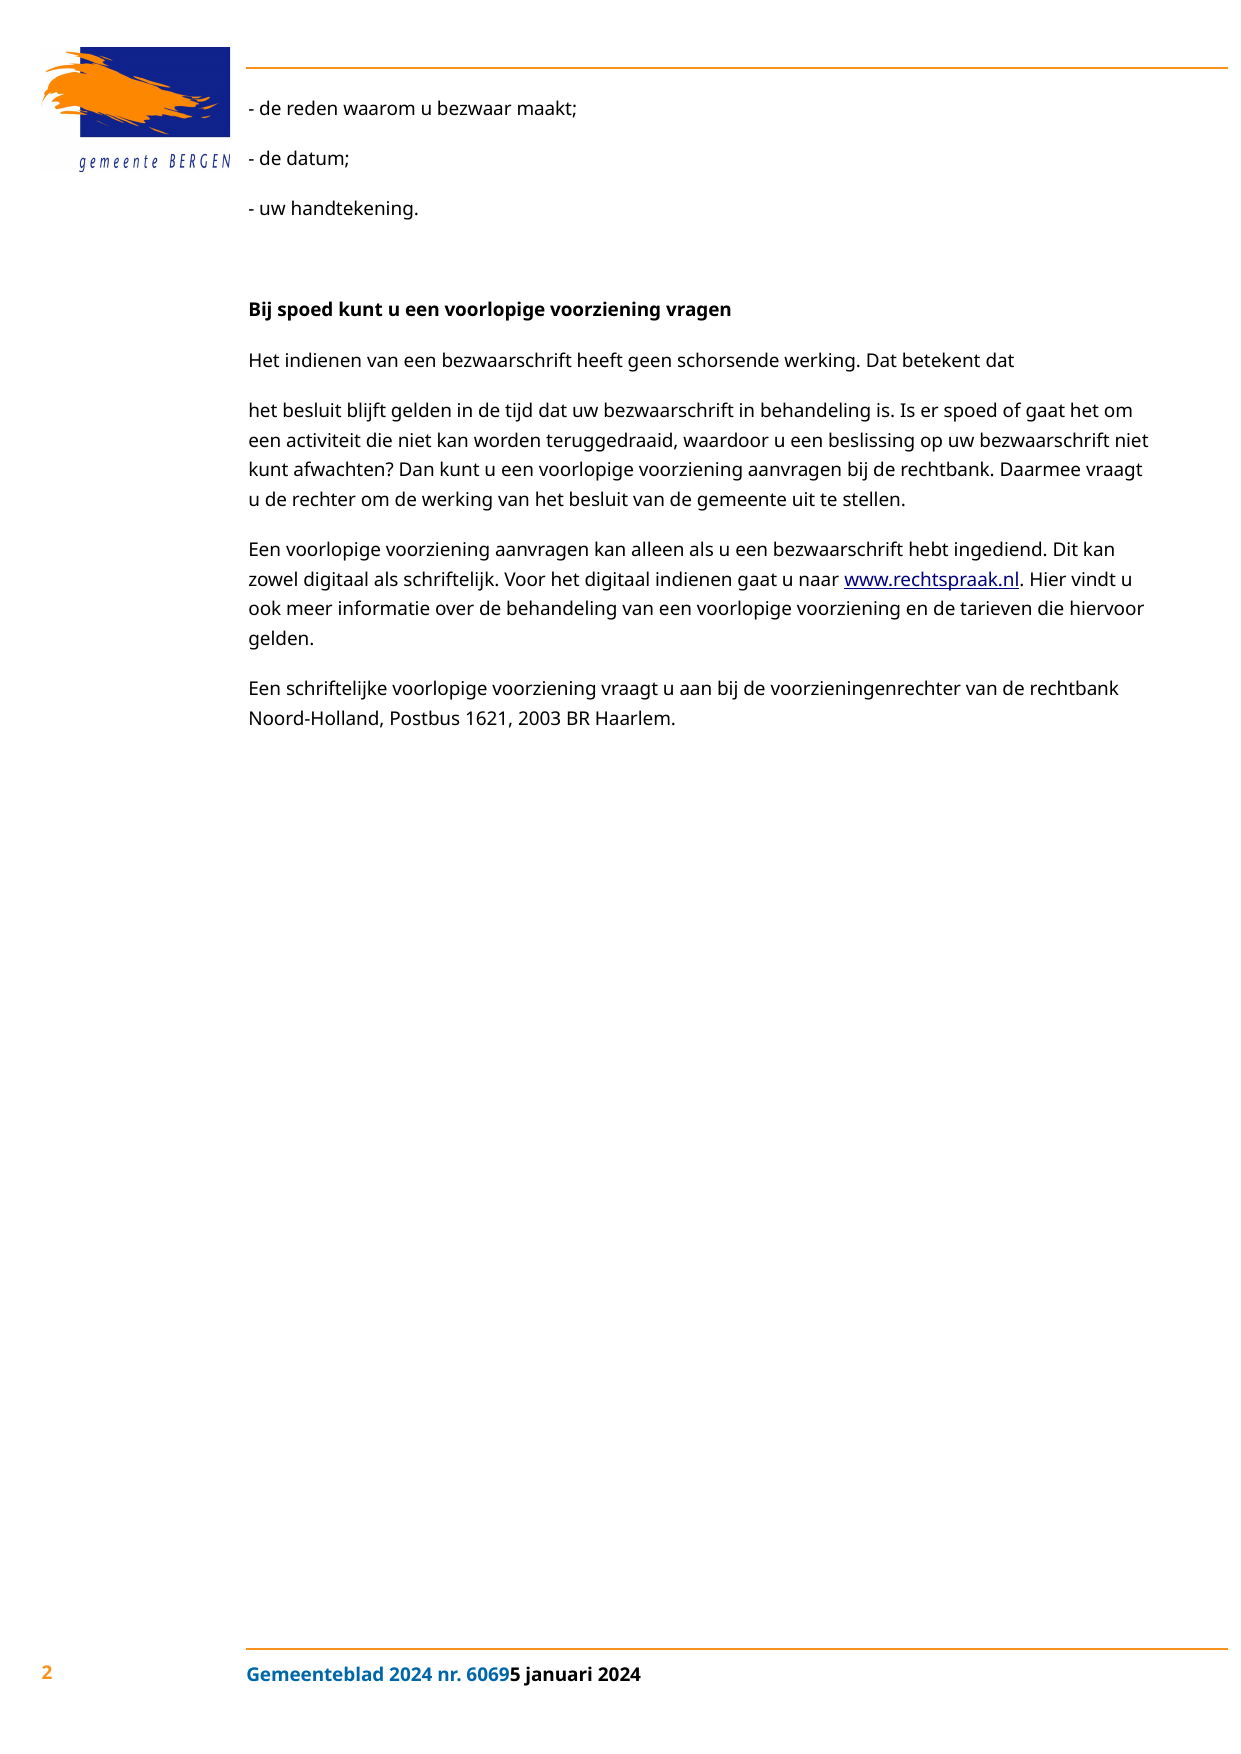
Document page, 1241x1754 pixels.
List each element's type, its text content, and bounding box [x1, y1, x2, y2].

text Het indienen van een bezwaarschrift heeft geen schorsende werking. Dat betekent dat [248, 347, 1152, 373]
text Een voorlopige voorziening aanvragen kan alleen als u een bezwaarschrift hebt ingediend. Dit kan zowel digitaal als schriftelijk. Voor het digitaal indienen gaat u naar www.rechtspraak.nl. Hier vindt u ook meer informatie over de behandeling van een voorlopige voorziening en de tarieven die hiervoor gelden. [248, 536, 1152, 651]
text - de datum; [248, 145, 1152, 171]
text Een schriftelijke voorlopige voorziening vraagt u aan bij de voorzieningenrechter van de rechtbank Noord-Holland, Postbus 1621, 2003 BR Haarlem. [248, 676, 1152, 731]
text het besluit blijft gelden in de tijd dat uw bezwaarschrift in behandeling is. Is er spoed of gaat het om een activiteit die niet kan worden teruggedraaid, waardoor u een beslissing op uw bezwaarschrift niet kunt afwachten? Dan kunt u een voorlopige voorziening aanvragen bij de rechtbank. Daarmee vraagt u de rechter om de werking van het besluit van de gemeente uit te stellen. [248, 397, 1152, 512]
text - uw handtekening. [248, 196, 1152, 221]
text Bij spoed kunt u een voorlopige voorziening vragen [248, 296, 1152, 322]
text - de reden waarom u bezwaar maakt; [248, 95, 1152, 121]
picture [41, 47, 231, 172]
